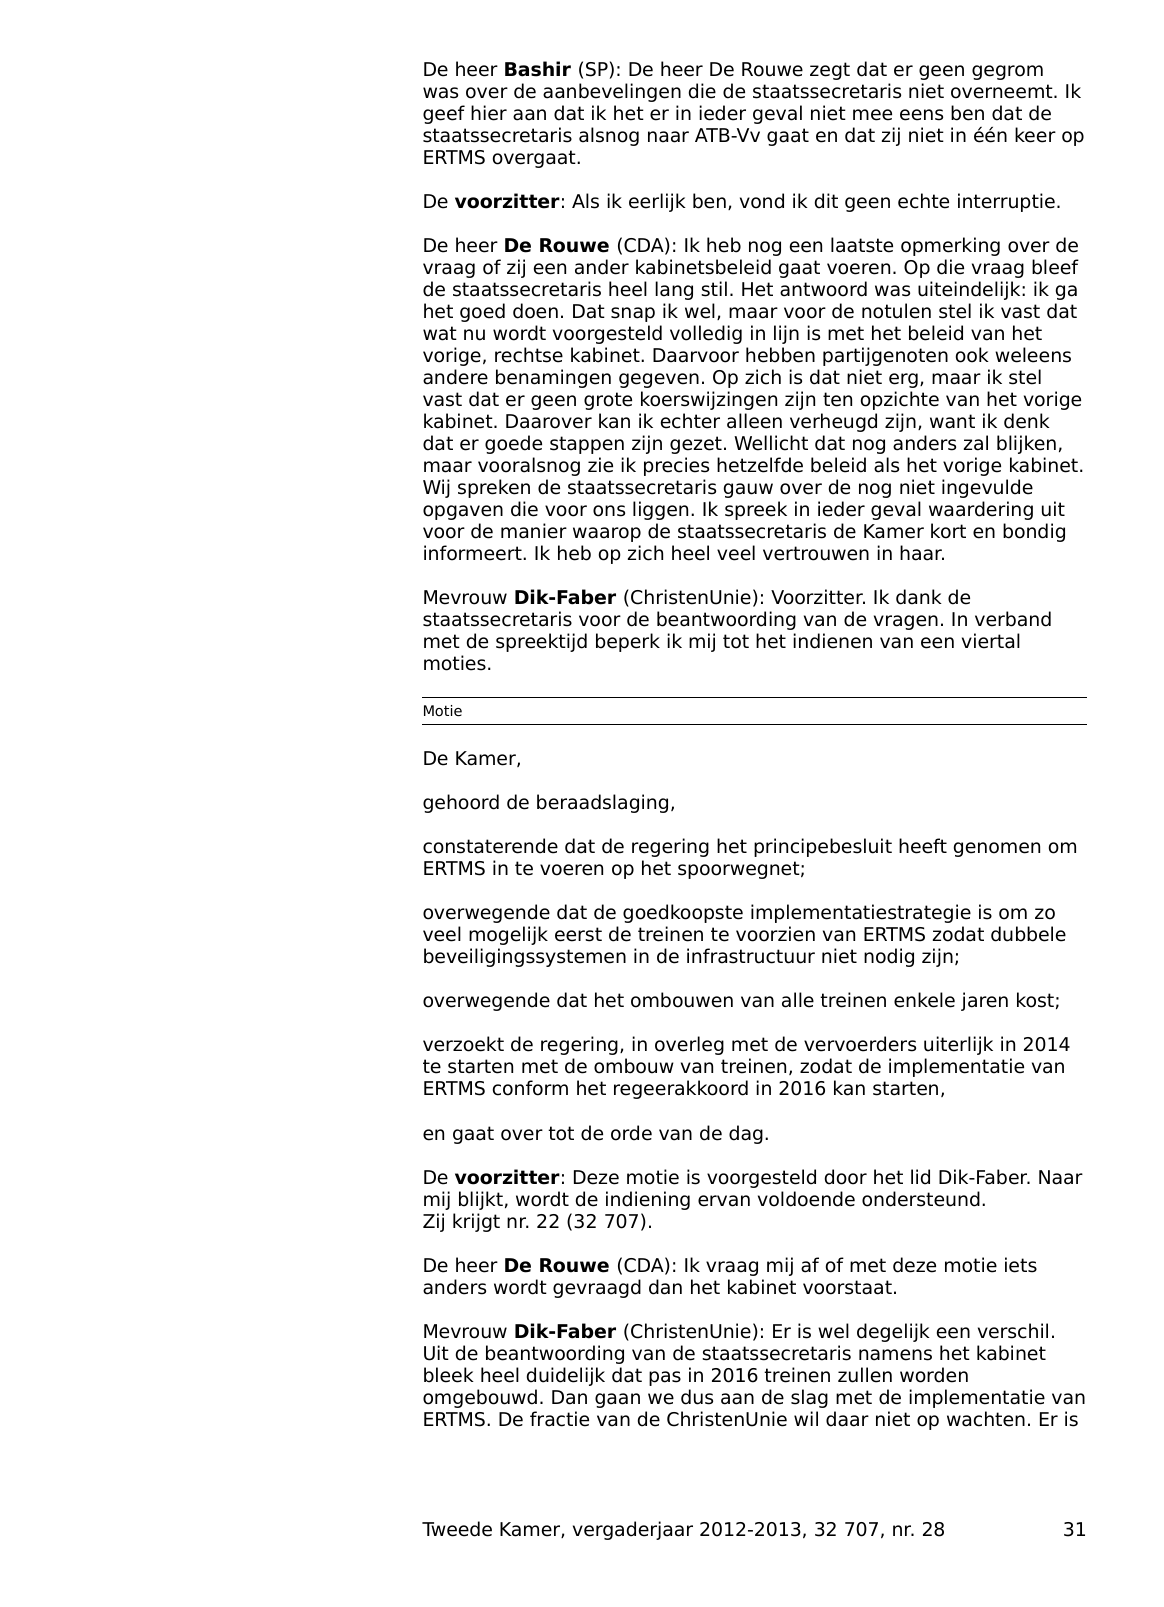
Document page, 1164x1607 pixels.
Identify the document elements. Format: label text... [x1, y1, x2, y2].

text De heer Bashir (SP): De heer De Rouwe zegt dat er geen gegrom was over de aanbevelingen die de staatssecretaris niet overneemt. Ik geef hier aan dat ik het er in ieder geval niet mee eens ben dat de staatssecretaris alsnog naar ATB-Vv gaat en dat zij niet in één keer op ERTMS overgaat. [422, 59, 1087, 169]
text De voorzitter: Als ik eerlijk ben, vond ik dit geen echte interruptie. [422, 191, 1087, 213]
text gehoord de beraadslaging, [422, 792, 1087, 814]
text De voorzitter: Deze motie is voorgesteld door het lid Dik-Faber. Naar mij blijkt, wordt de indiening ervan voldoende ondersteund. [422, 1167, 1087, 1211]
text Mevrouw Dik-Faber (ChristenUnie): Er is wel degelijk een verschil. Uit de beantwoording van de staatssecretaris namens het kabinet bleek heel duidelijk dat pas in 2016 treinen zullen worden omgebouwd. Dan gaan we dus aan de slag met de implementatie van ERTMS. De fractie van de ChristenUnie wil daar niet op wachten. Er is [422, 1321, 1087, 1431]
text Mevrouw Dik-Faber (ChristenUnie): Voorzitter. Ik dank de staatssecretaris voor de beantwoording van de vragen. In verband met de spreektijd beperk ik mij tot het indienen van een viertal moties. [422, 587, 1087, 675]
text overwegende dat het ombouwen van alle treinen enkele jaren kost; [422, 990, 1087, 1012]
text verzoekt de regering, in overleg met de vervoerders uiterlijk in 2014 te starten met de ombouw van treinen, zodat de implementatie van ERTMS conform het regeerakkoord in 2016 kan starten, [422, 1034, 1087, 1100]
text De heer De Rouwe (CDA): Ik vraag mij af of met deze motie iets anders wordt gevraagd dan het kabinet voorstaat. [422, 1255, 1087, 1299]
text Zij krijgt nr. 22 (32 707). [422, 1211, 1087, 1233]
text en gaat over tot de orde van de dag. [422, 1122, 1087, 1144]
table_header Motie [422, 698, 1087, 724]
text constaterende dat de regering het principebesluit heeft genomen om ERTMS in te voeren op het spoorwegnet; [422, 836, 1087, 880]
text De Kamer, [422, 748, 1087, 769]
text De heer De Rouwe (CDA): Ik heb nog een laatste opmerking over de vraag of zij een ander kabinetsbeleid gaat voeren. Op die vraag bleef de staatssecretaris heel lang stil. Het antwoord was uiteindelijk: ik ga het goed doen. Dat snap ik wel, maar voor de notulen stel ik vast dat wat nu wordt voorgesteld volledig in lijn is met het beleid van het vorige, rechtse kabinet. Daarvoor hebben partijgenoten ook weleens andere benamingen gegeven. Op zich is dat niet erg, maar ik stel vast dat er geen grote koerswijzingen zijn ten opzichte van het vorige kabinet. Daarover kan ik echter alleen verheugd zijn, want ik denk dat er goede stappen zijn gezet. Wellicht dat nog anders zal blijken, maar vooralsnog zie ik precies hetzelfde beleid als het vorige kabinet. Wij spreken de staatssecretaris gauw over de nog niet ingevulde opgaven die voor ons liggen. Ik spreek in ieder geval waardering uit voor de manier waarop de staatssecretaris de Kamer kort en bondig informeert. Ik heb op zich heel veel vertrouwen in haar. [422, 235, 1087, 565]
text overwegende dat de goedkoopste implementatiestrategie is om zo veel mogelijk eerst de treinen te voorzien van ERTMS zodat dubbele beveiligingssystemen in de infrastructuur niet nodig zijn; [422, 902, 1087, 968]
